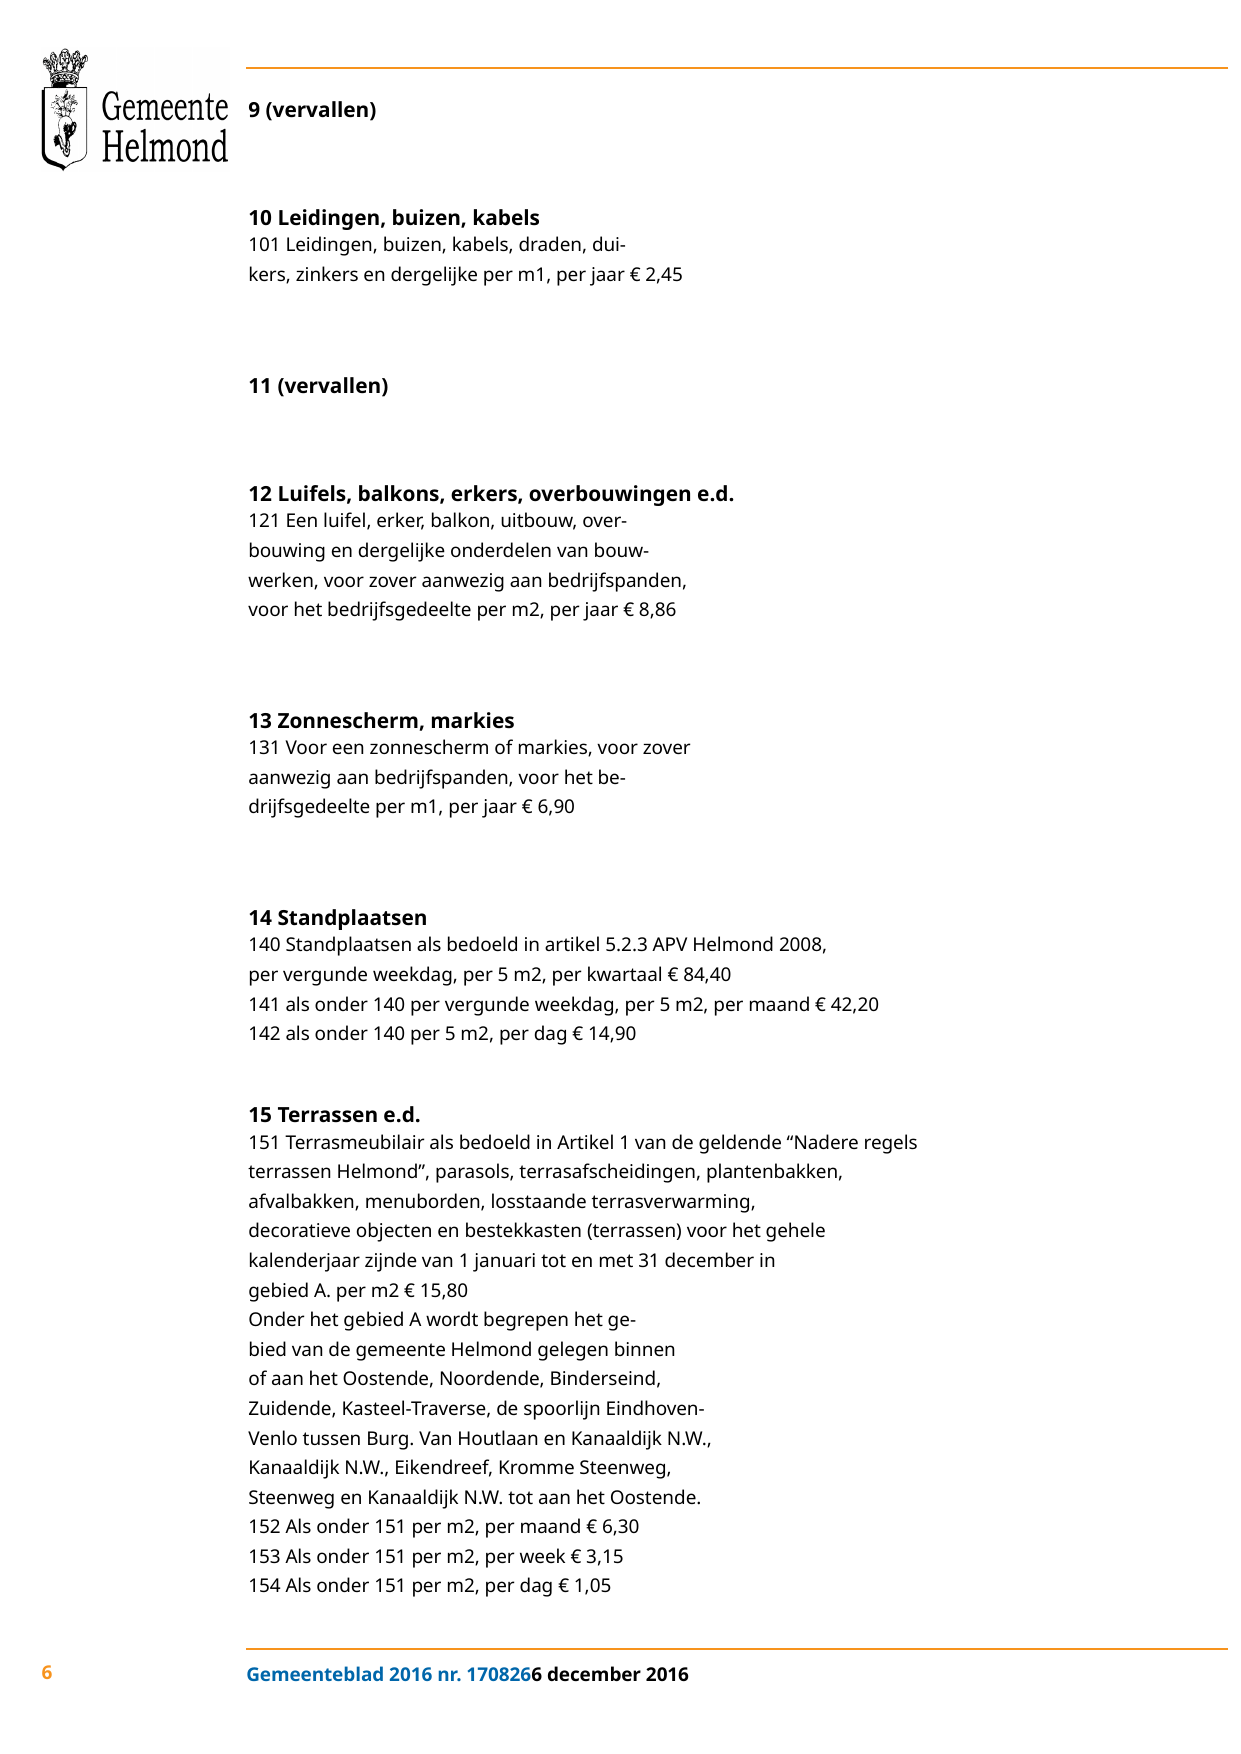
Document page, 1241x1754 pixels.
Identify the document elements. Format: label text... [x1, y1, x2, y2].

text 9 (vervallen) [248, 95, 1152, 123]
text kers, zinkers en dergelijke per m1, per jaar € 2,45 [248, 261, 1152, 287]
text 12 Luifels, balkons, erkers, overbouwingen e.d. [248, 479, 1152, 508]
text drijfsgedeelte per m1, per jaar € 6,90 [248, 794, 1152, 819]
text 142 als onder 140 per 5 m2, per dag € 14,90 [248, 1020, 1152, 1046]
text per vergunde weekdag, per 5 m2, per kwartaal € 84,40 [248, 961, 1152, 987]
text Venlo tussen Burg. Van Houtlaan en Kanaaldijk N.W., [248, 1425, 1152, 1450]
text 141 als onder 140 per vergunde weekdag, per 5 m2, per maand € 42,20 [248, 991, 1152, 1017]
text aanwezig aan bedrijfspanden, voor het be- [248, 764, 1152, 790]
text 152 Als onder 151 per m2, per maand € 6,30 [248, 1513, 1152, 1539]
text 13 Zonnescherm, markies [248, 706, 1152, 734]
text Onder het gebied A wordt begrepen het ge- [248, 1306, 1152, 1332]
text 153 Als onder 151 per m2, per week € 3,15 [248, 1543, 1152, 1569]
text Zuidende, Kasteel-Traverse, de spoorlijn Eindhoven- [248, 1395, 1152, 1421]
text 10 Leidingen, buizen, kabels [248, 203, 1152, 232]
text 101 Leidingen, buizen, kabels, draden, dui- [248, 232, 1152, 257]
text bied van de gemeente Helmond gelegen binnen [248, 1336, 1152, 1362]
text decoratieve objecten en bestekkasten (terrassen) voor het gehele [248, 1218, 1152, 1243]
picture [41, 47, 231, 172]
text Kanaaldijk N.W., Eikendreef, Kromme Steenweg, [248, 1454, 1152, 1480]
text 140 Standplaatsen als bedoeld in artikel 5.2.3 APV Helmond 2008, [248, 932, 1152, 957]
text 151 Terrasmeubilair als bedoeld in Artikel 1 van de geldende “Nadere regels [248, 1129, 1152, 1154]
text gebied A. per m2 € 15,80 [248, 1277, 1152, 1302]
text 11 (vervallen) [248, 371, 1152, 399]
text kalenderjaar zijnde van 1 januari tot en met 31 december in [248, 1247, 1152, 1273]
text of aan het Oostende, Noordende, Binderseind, [248, 1366, 1152, 1391]
text Steenweg en Kanaaldijk N.W. tot aan het Oostende. [248, 1484, 1152, 1509]
text werken, voor zover aanwezig aan bedrijfspanden, [248, 567, 1152, 593]
text 154 Als onder 151 per m2, per dag € 1,05 [248, 1573, 1152, 1598]
text terrassen Helmond”, parasols, terrasafscheidingen, plantenbakken, [248, 1158, 1152, 1184]
text 14 Standplaatsen [248, 903, 1152, 932]
text bouwing en dergelijke onderdelen van bouw- [248, 537, 1152, 563]
text 15 Terrassen e.d. [248, 1100, 1152, 1129]
text afvalbakken, menuborden, losstaande terrasverwarming, [248, 1188, 1152, 1214]
text 131 Voor een zonnescherm of markies, voor zover [248, 734, 1152, 760]
text 121 Een luifel, erker, balkon, uitbouw, over- [248, 508, 1152, 533]
text voor het bedrijfsgedeelte per m2, per jaar € 8,86 [248, 596, 1152, 622]
